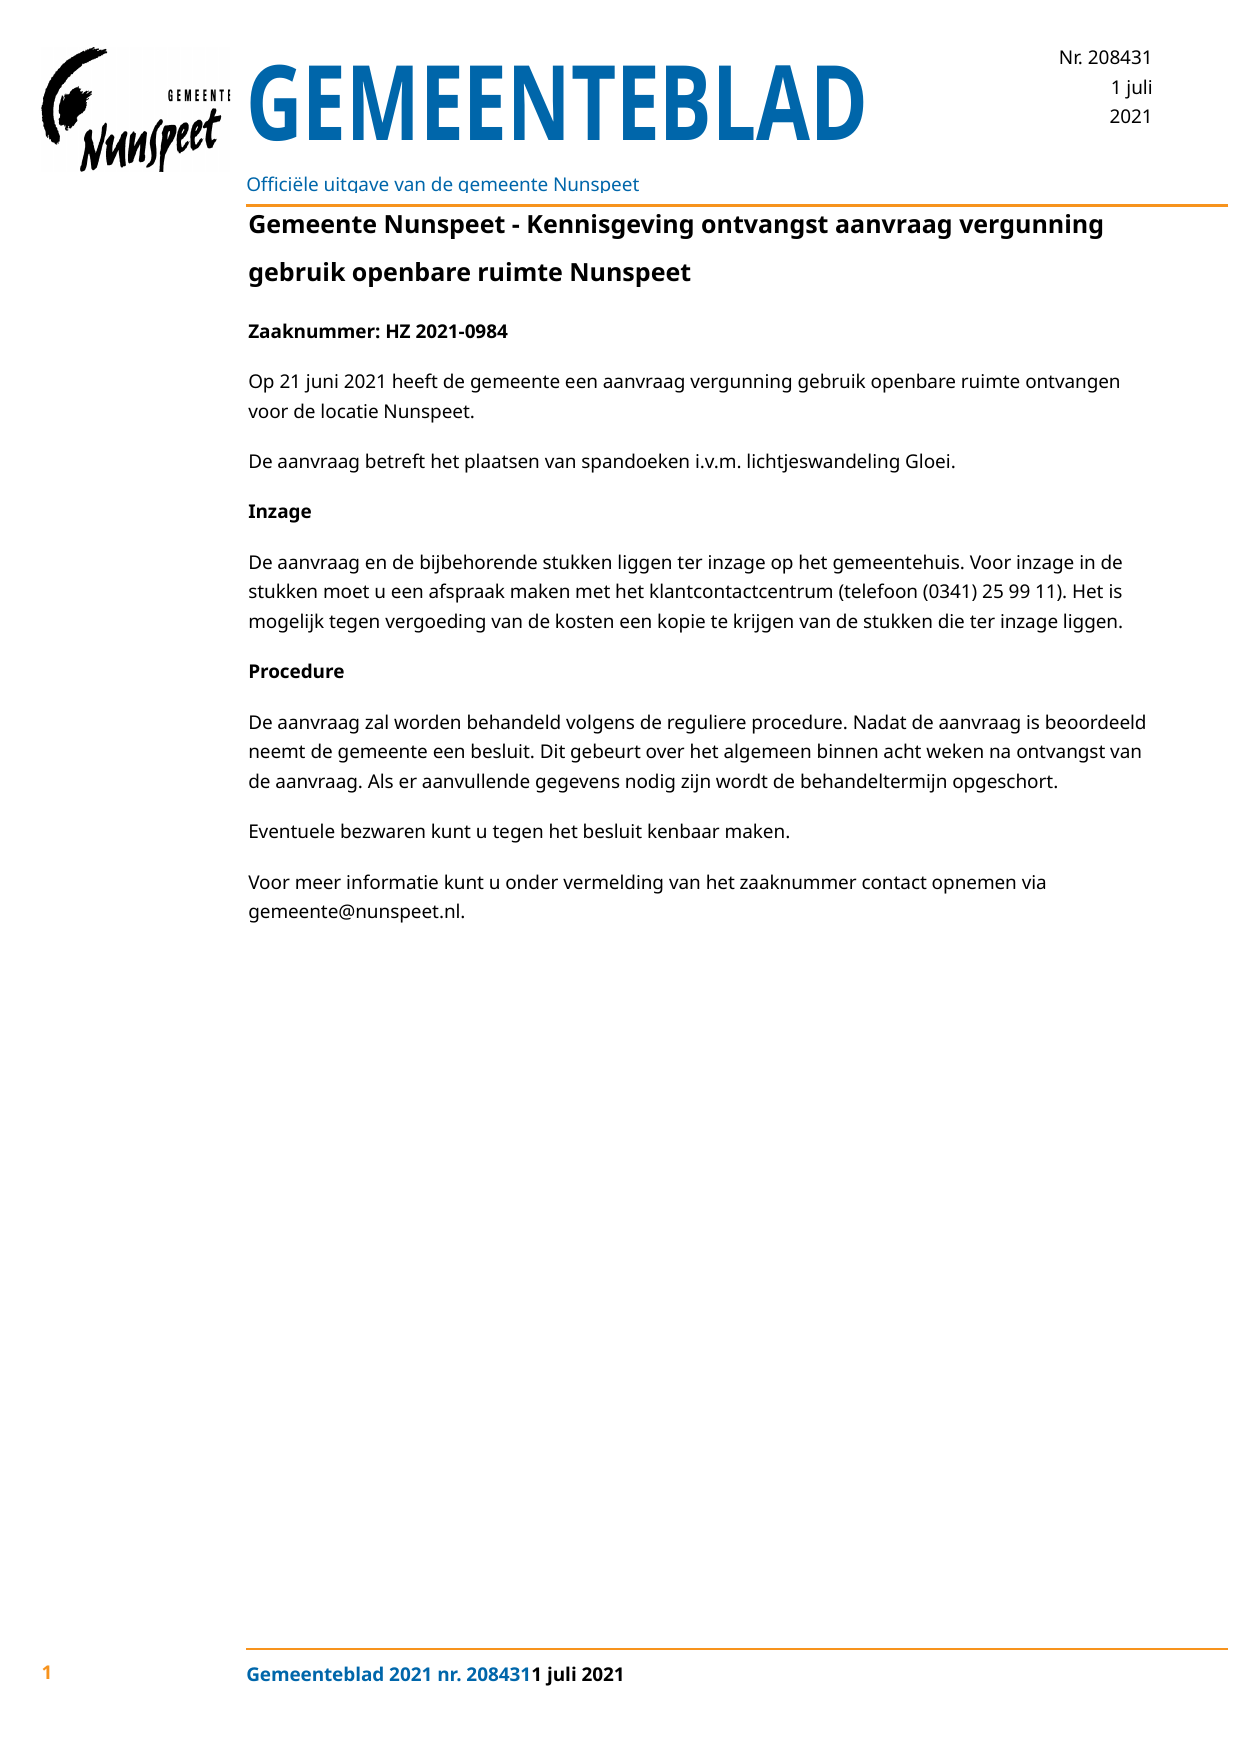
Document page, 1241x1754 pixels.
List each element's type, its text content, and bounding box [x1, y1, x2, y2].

text Inzage [248, 499, 1152, 524]
picture [41, 47, 231, 172]
text Op 21 juni 2021 heeft de gemeente een aanvraag vergunning gebruik openbare ruimte ontvangen voor de locatie Nunspeet. [248, 368, 1152, 424]
text Gemeente Nunspeet - Kennisgeving ontvangst aanvraag vergunning gebruik openbare ruimte Nunspeet [248, 207, 1152, 288]
text Eventuele bezwaren kunt u tegen het besluit kenbaar maken. [248, 819, 1152, 844]
text De aanvraag betreft het plaatsen van spandoeken i.v.m. lichtjeswandeling Gloei. [248, 448, 1152, 474]
text De aanvraag en de bijbehorende stukken liggen ter inzage op het gemeentehuis. Voor inzage in de stukken moet u een afspraak maken met het klantcontactcentrum (telefoon (0341) 25 99 11). Het is mogelijk tegen vergoeding van de kosten een kopie te krijgen van de stukken die ter inzage liggen. [248, 549, 1152, 634]
text Procedure [248, 659, 1152, 684]
text Voor meer informatie kunt u onder vermelding van het zaaknummer contact opnemen via gemeente@nunspeet.nl. [248, 869, 1152, 924]
text De aanvraag zal worden behandeld volgens de reguliere procedure. Nadat de aanvraag is beoordeeld neemt de gemeente een besluit. Dit gebeurt over het algemeen binnen acht weken na ontvangst van de aanvraag. Als er aanvullende gegevens nodig zijn wordt de behandeltermijn opgeschort. [248, 709, 1152, 794]
text Zaaknummer: HZ 2021-0984 [248, 318, 1152, 344]
